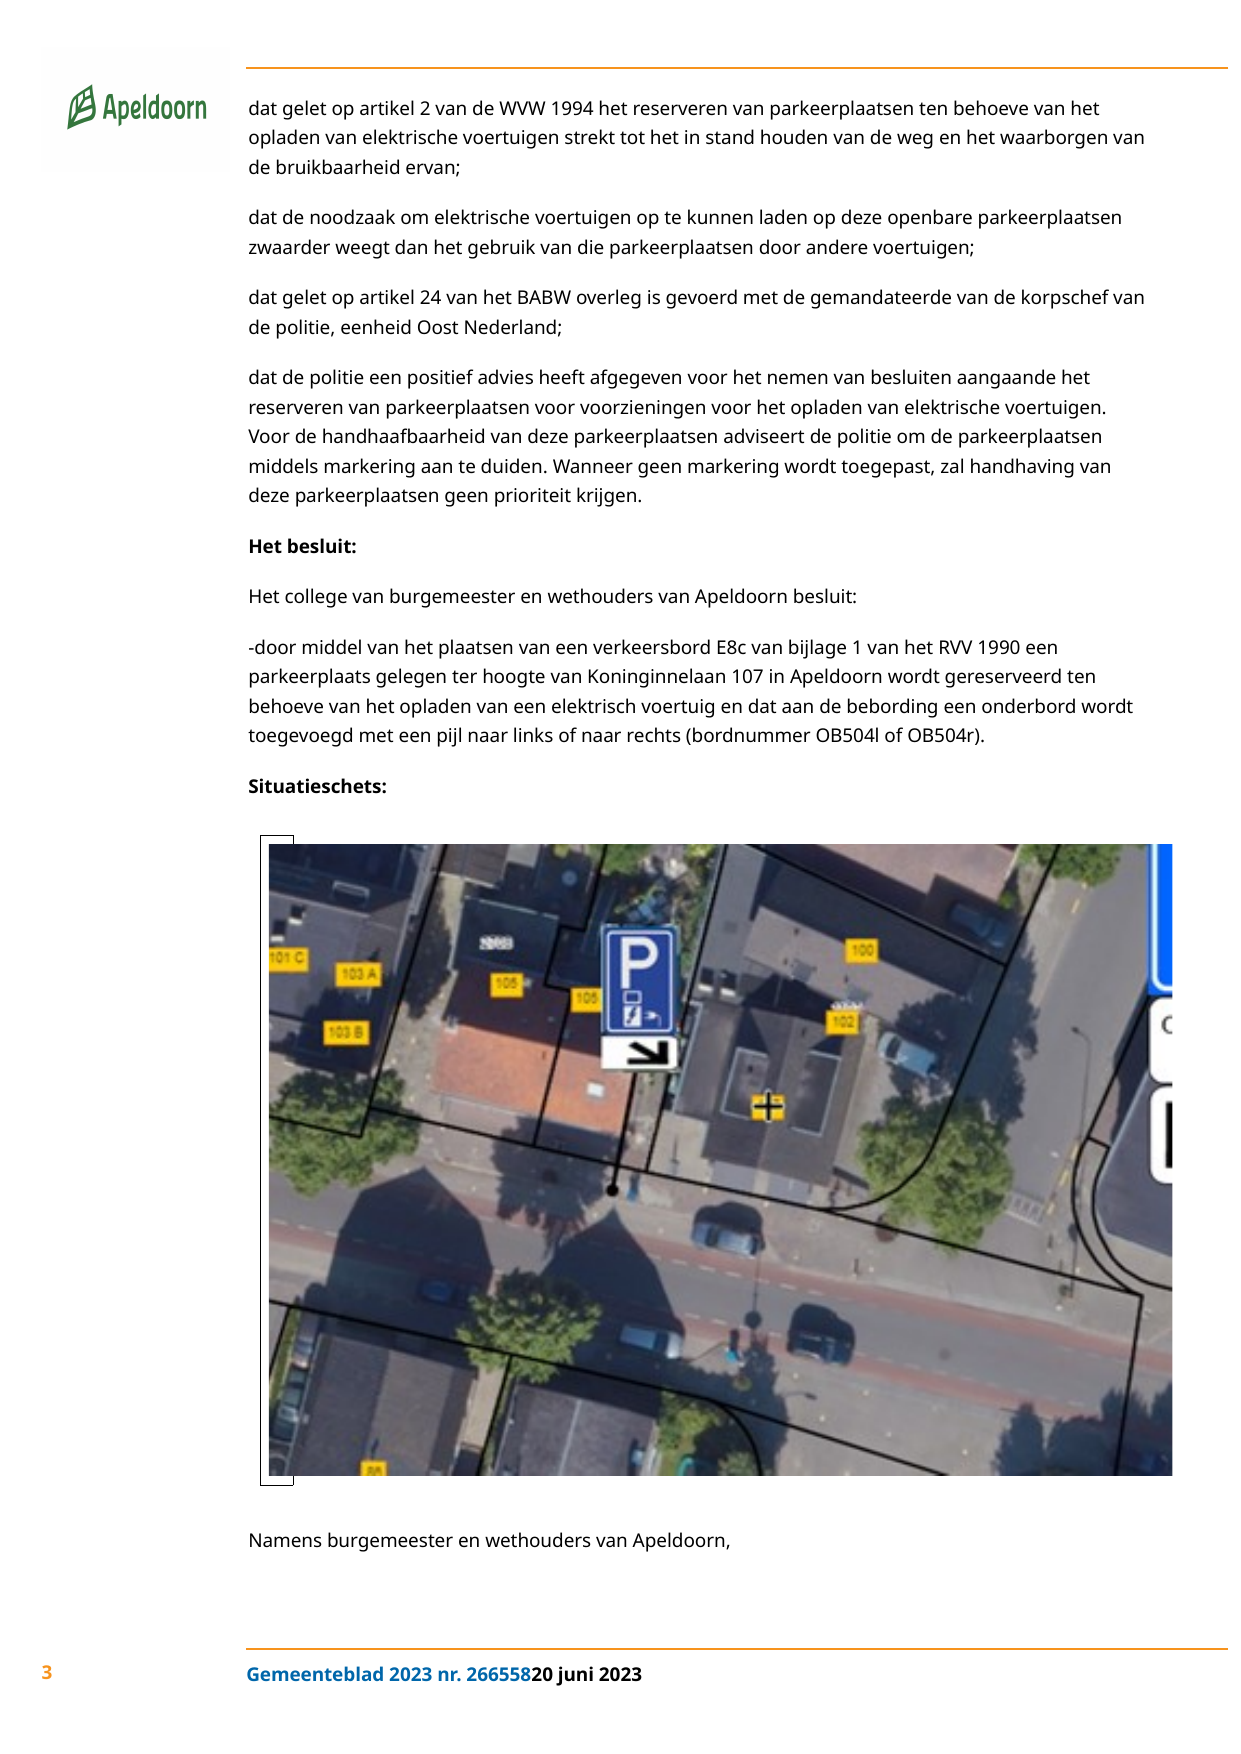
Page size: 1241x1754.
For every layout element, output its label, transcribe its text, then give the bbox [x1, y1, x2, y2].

picture [41, 47, 231, 172]
text Het college van burgemeester en wethouders van Apeldoorn besluit: [248, 583, 1152, 609]
text dat de politie een positief advies heeft afgegeven voor het nemen van besluiten aangaande het reserveren van parkeerplaatsen voor voorzieningen voor het opladen van elektrische voertuigen. Voor de handhaafbaarheid van deze parkeerplaatsen adviseert de politie om de parkeerplaatsen middels markering aan te duiden. Wanneer geen markering wordt toegepast, zal handhaving van deze parkeerplaatsen geen prioriteit krijgen. [248, 364, 1152, 508]
text dat gelet op artikel 24 van het BABW overleg is gevoerd met de gemandateerde van de korpschef van de politie, eenheid Oost Nederland; [248, 284, 1152, 340]
text -door middel van het plaatsen van een verkeersbord E8c van bijlage 1 van het RVV 1990 een parkeerplaats gelegen ter hoogte van Koninginnelaan 107 in Apeldoorn wordt gereserveerd ten behoeve van het opladen van een elektrisch voertuig en dat aan de bebording een onderbord wordt toegevoegd met een pijl naar links of naar rechts (bordnummer OB504l of OB504r). [248, 634, 1152, 748]
picture [268, 844, 1173, 1476]
text Situatieschets: [248, 773, 1152, 799]
text Het besluit: [248, 533, 1152, 559]
text dat de noodzaak om elektrische voertuigen op te kunnen laden op deze openbare parkeerplaatsen zwaarder weegt dan het gebruik van die parkeerplaatsen door andere voertuigen; [248, 204, 1152, 260]
text dat gelet op artikel 2 van de WVW 1994 het reserveren van parkeerplaatsen ten behoeve van het opladen van elektrische voertuigen strekt tot het in stand houden van de weg en het waarborgen van de bruikbaarheid ervan; [248, 95, 1152, 180]
text Namens burgemeester en wethouders van Apeldoorn, [248, 1527, 1152, 1553]
